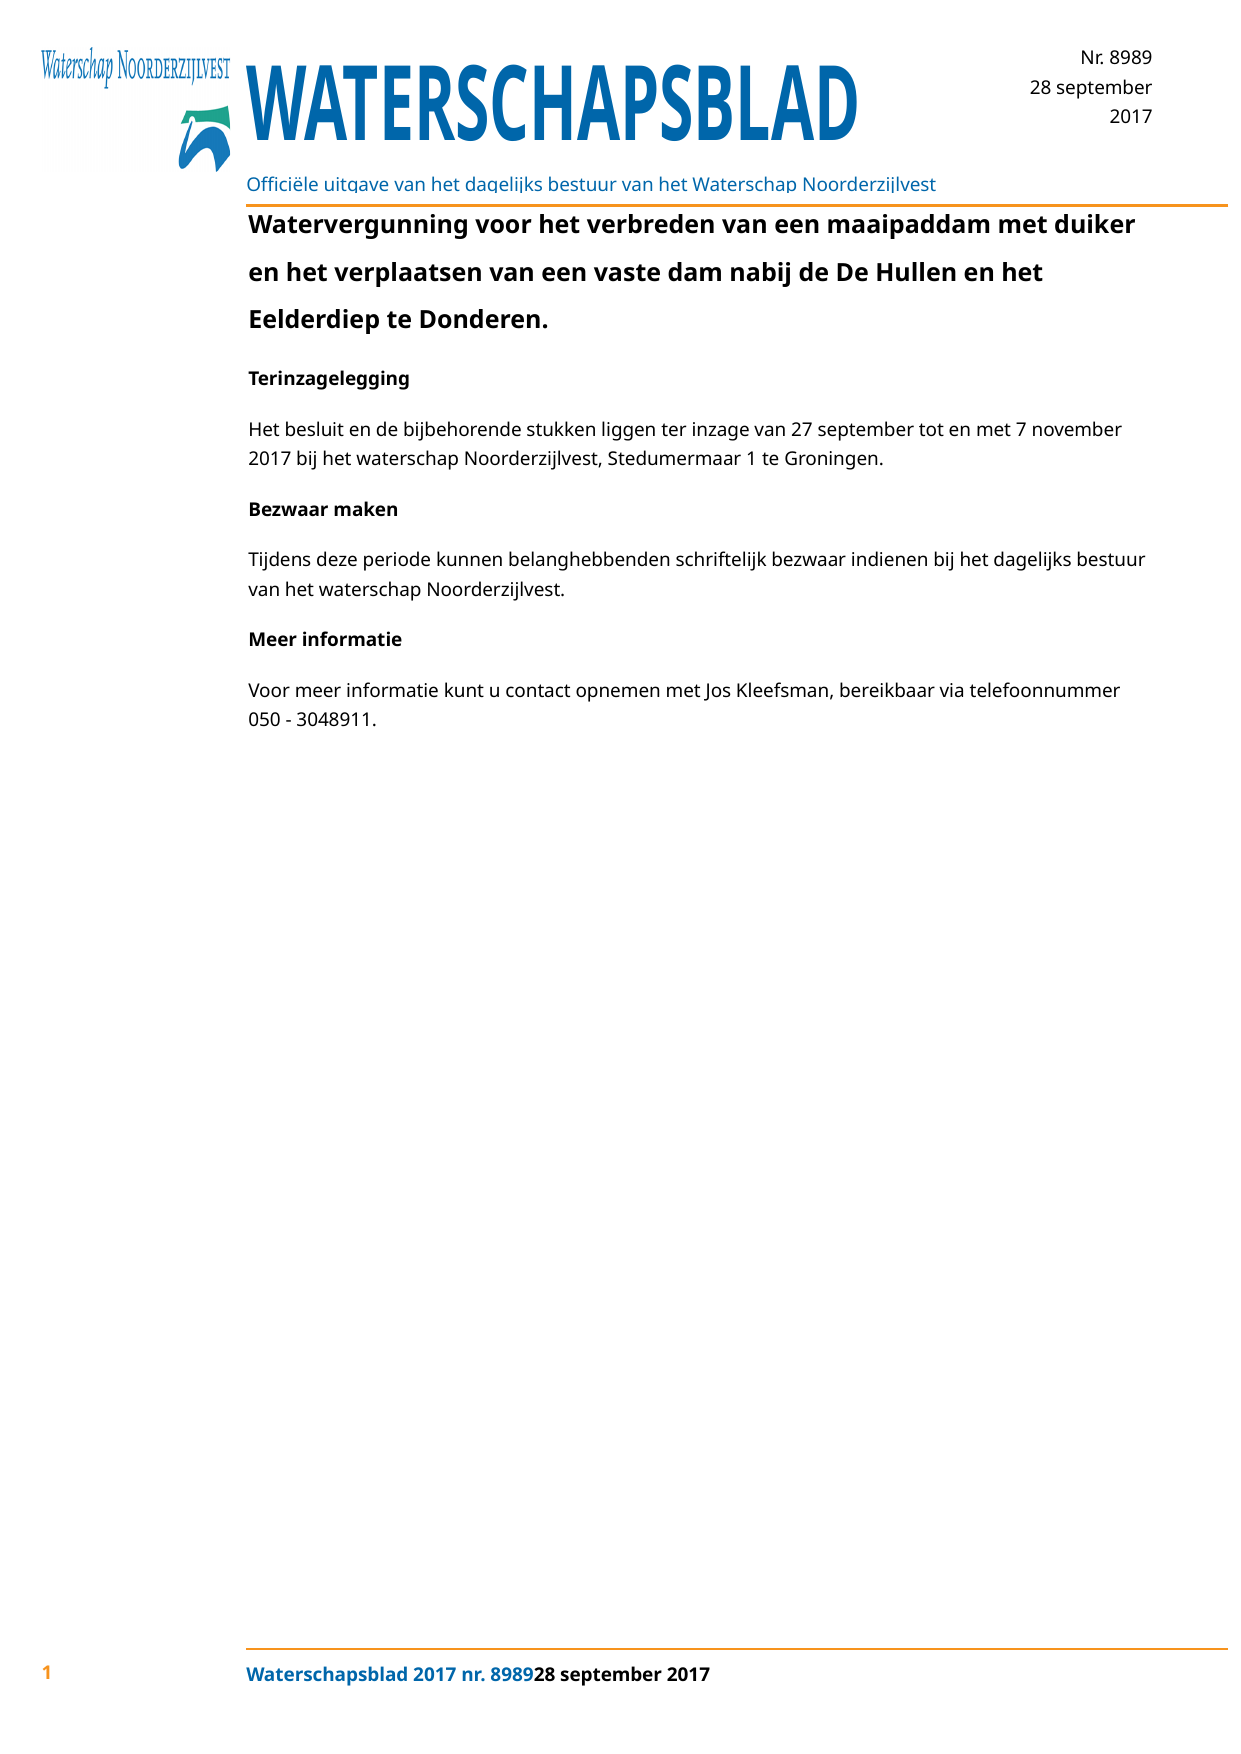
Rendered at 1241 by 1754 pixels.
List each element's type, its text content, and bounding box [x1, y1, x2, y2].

text Meer informatie [248, 626, 1152, 652]
text Watervergunning voor het verbreden van een maaipaddam met duiker en het verplaatsen van een vaste dam nabij de De Hullen en het Eelderdiep te Donderen. [248, 207, 1152, 336]
text Het besluit en de bijbehorende stukken liggen ter inzage van 27 september tot en met 7 november 2017 bij het waterschap Noorderzijlvest, Stedumermaar 1 te Groningen. [248, 416, 1152, 471]
picture [41, 47, 231, 172]
text Terinzagelegging [248, 366, 1152, 391]
text Bezwaar maken [248, 496, 1152, 522]
text Tijdens deze periode kunnen belanghebbenden schriftelijk bezwaar indienen bij het dagelijks bestuur van het waterschap Noorderzijlvest. [248, 546, 1152, 602]
text Voor meer informatie kunt u contact opnemen met Jos Kleefsman, bereikbaar via telefoonnummer 050 - 3048911. [248, 677, 1152, 732]
